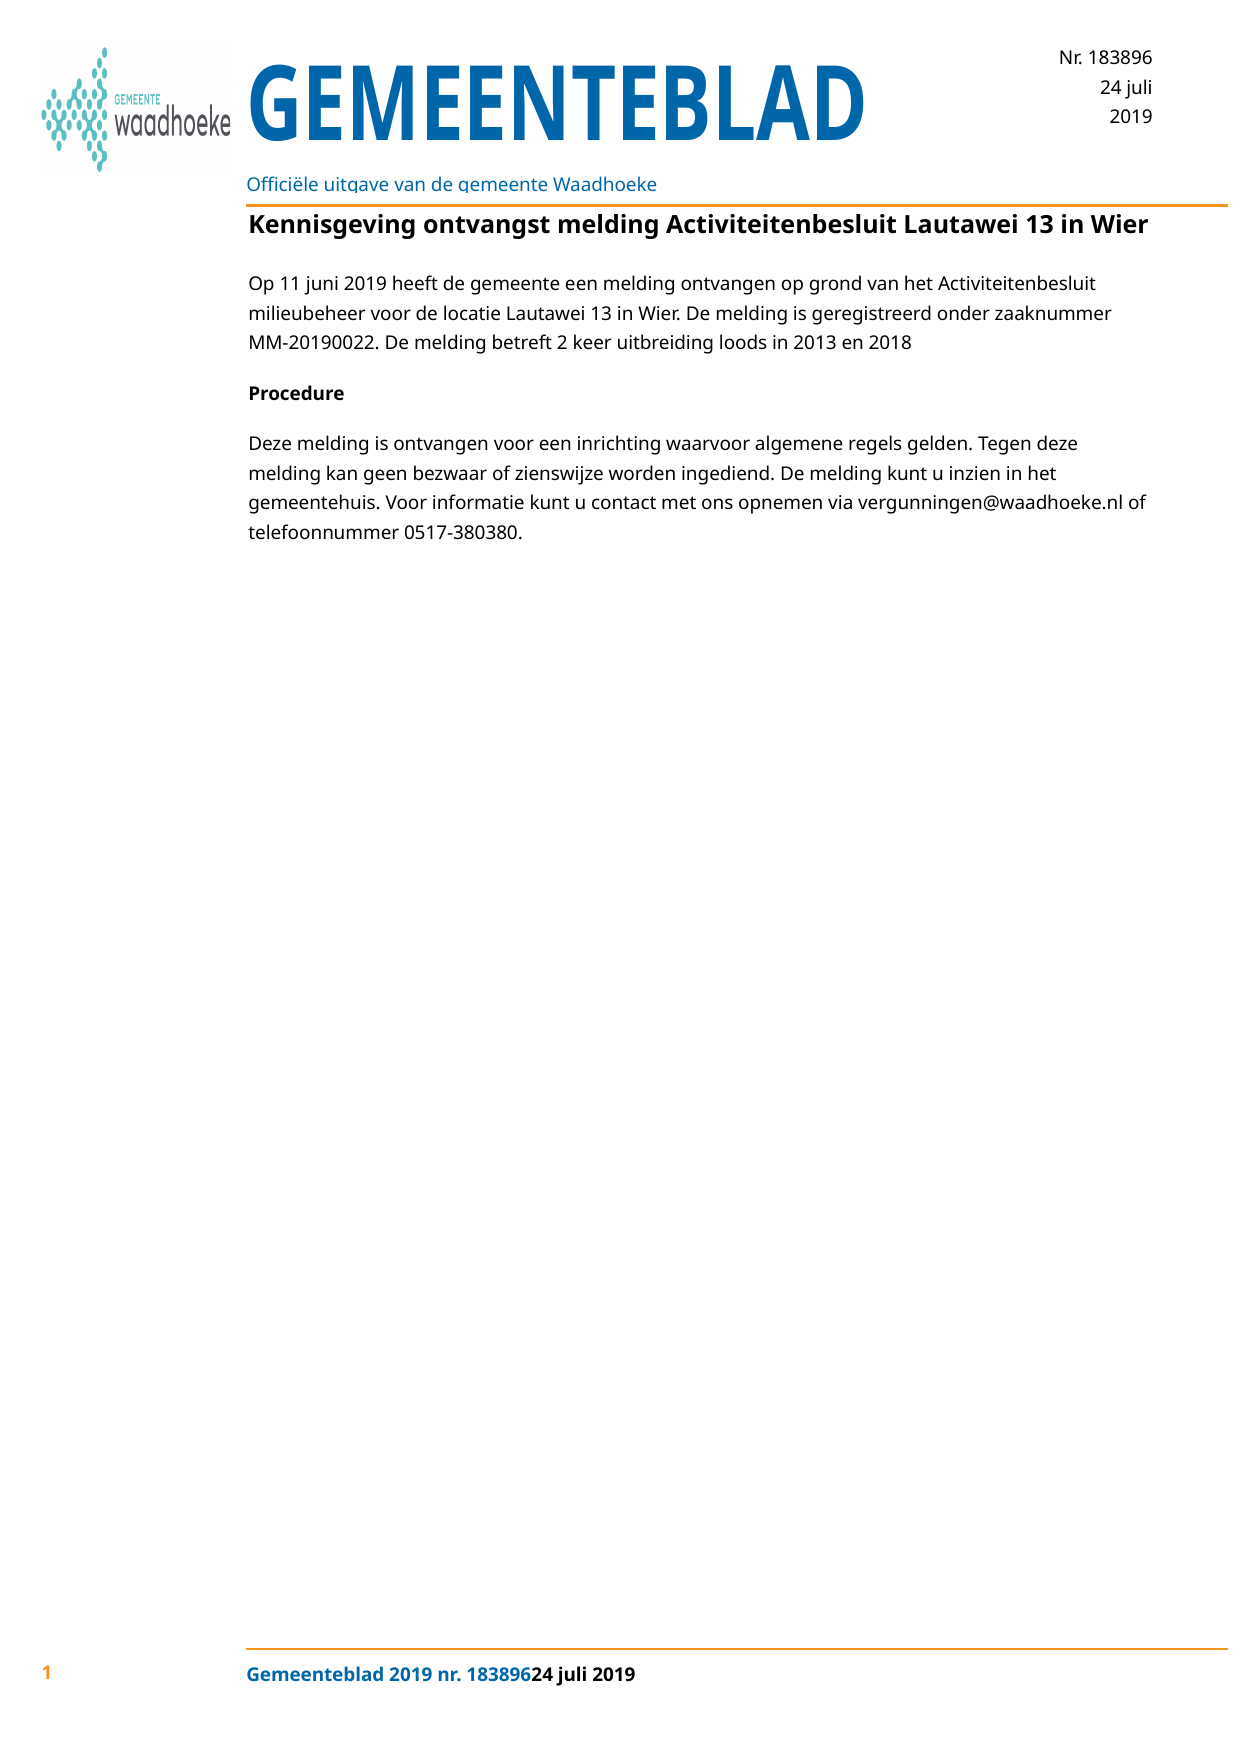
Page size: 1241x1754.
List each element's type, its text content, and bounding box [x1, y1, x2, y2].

text Kennisgeving ontvangst melding Activiteitenbesluit Lautawei 13 in Wier [248, 207, 1152, 241]
text Deze melding is ontvangen voor een inrichting waarvoor algemene regels gelden. Tegen deze melding kan geen bezwaar of zienswijze worden ingediend. De melding kunt u inzien in het gemeentehuis. Voor informatie kunt u contact met ons opnemen via vergunningen@waadhoeke.nl of telefoonnummer 0517-380380. [248, 430, 1152, 545]
text Procedure [248, 380, 1152, 406]
text Op 11 juni 2019 heeft de gemeente een melding ontvangen op grond van het Activiteitenbesluit milieubeheer voor de locatie Lautawei 13 in Wier. De melding is geregistreerd onder zaaknummer MM-20190022. De melding betreft 2 keer uitbreiding loods in 2013 en 2018 [248, 270, 1152, 355]
picture [41, 47, 231, 172]
